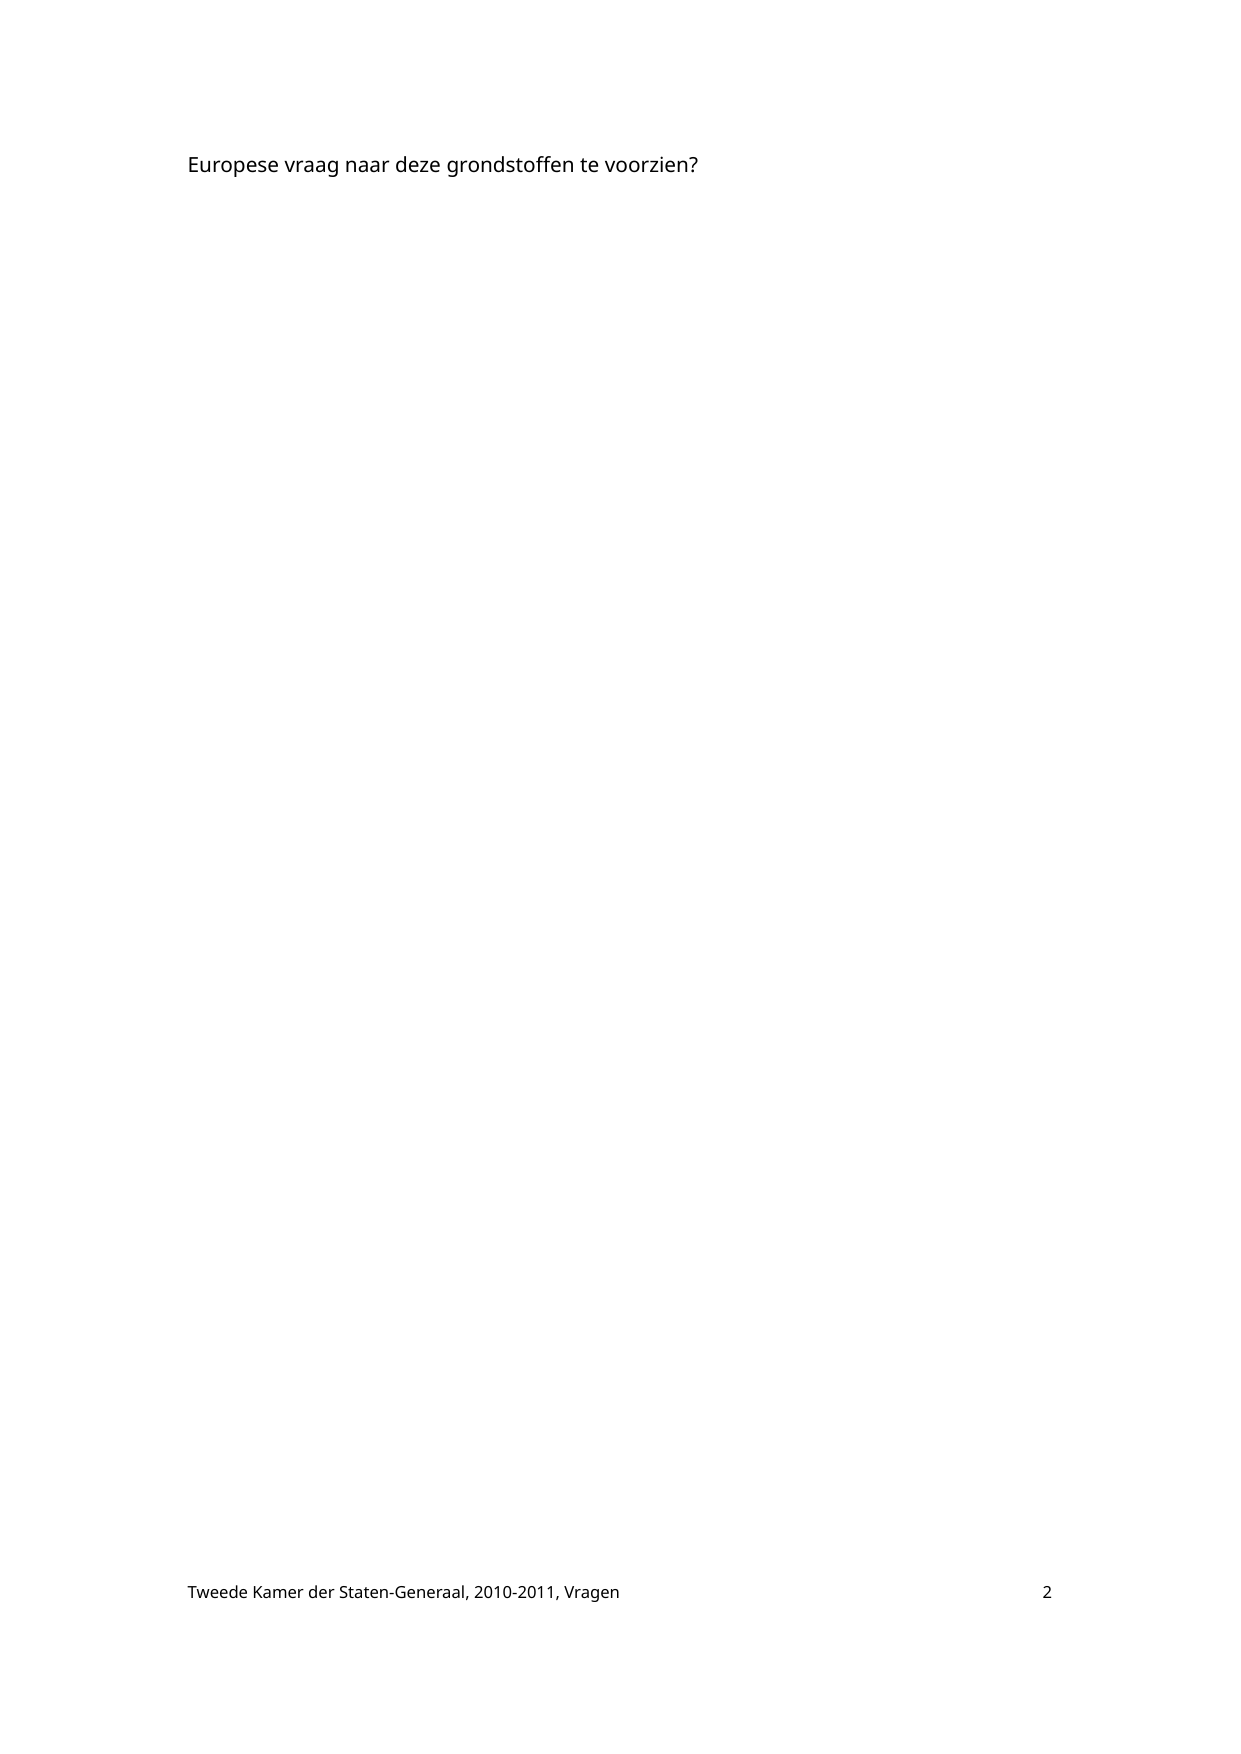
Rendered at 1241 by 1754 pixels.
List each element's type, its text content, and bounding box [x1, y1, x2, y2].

text Europese vraag naar deze grondstoffen te voorzien? [187, 150, 1053, 178]
